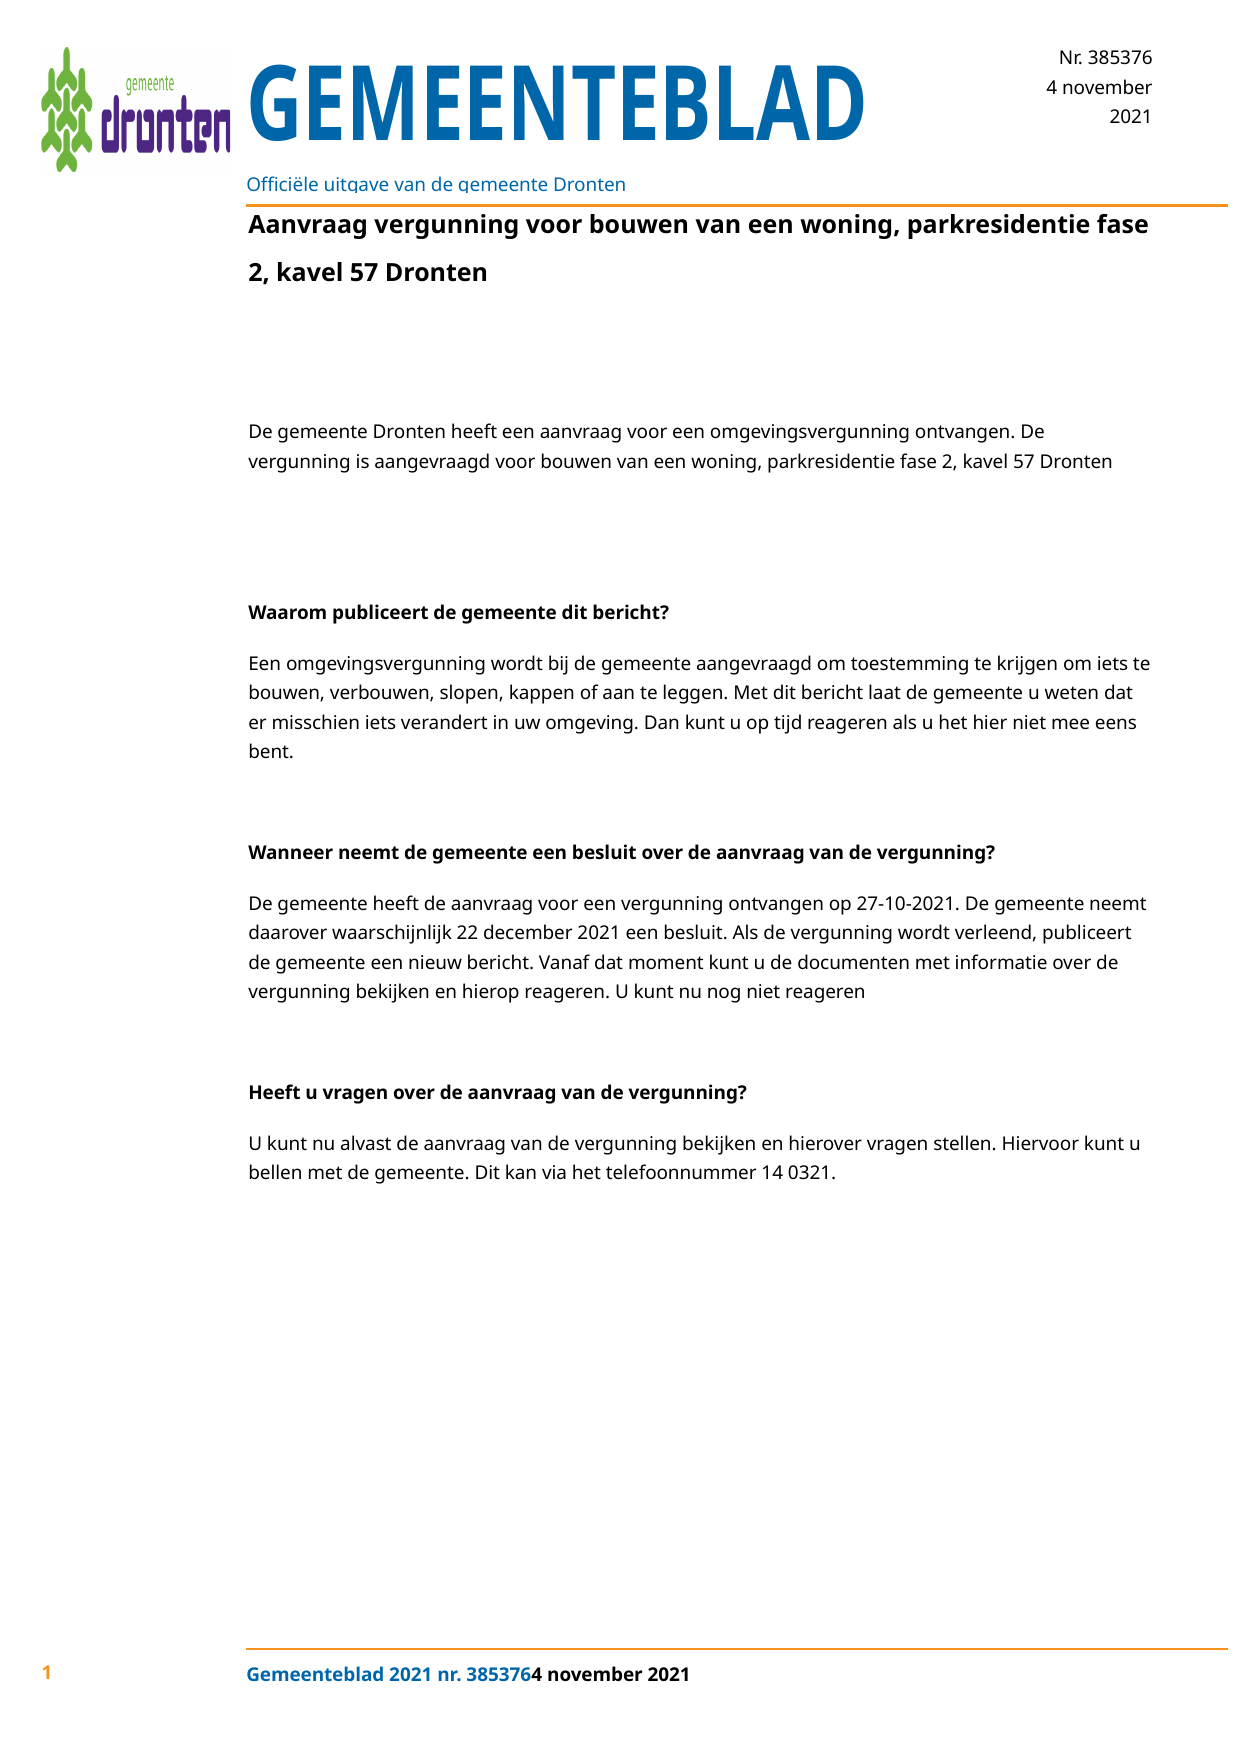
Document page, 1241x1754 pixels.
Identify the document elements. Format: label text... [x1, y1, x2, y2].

text U kunt nu alvast de aanvraag van de vergunning bekijken en hierover vragen stellen. Hiervoor kunt u bellen met de gemeente. Dit kan via het telefoonnummer 14 0321. [248, 1130, 1152, 1185]
text Een omgevingsvergunning wordt bij de gemeente aangevraagd om toestemming te krijgen om iets te bouwen, verbouwen, slopen, kappen of aan te leggen. Met dit bericht laat de gemeente u weten dat er misschien iets verandert in uw omgeving. Dan kunt u op tijd reageren als u het hier niet mee eens bent. [248, 650, 1152, 764]
text Aanvraag vergunning voor bouwen van een woning, parkresidentie fase 2, kavel 57 Dronten [248, 207, 1152, 288]
picture [41, 47, 231, 172]
text Heeft u vragen over de aanvraag van de vergunning? [248, 1079, 1152, 1105]
text Waarom publiceert de gemeente dit bericht? [248, 599, 1152, 625]
text Wanneer neemt de gemeente een besluit over de aanvraag van de vergunning? [248, 839, 1152, 865]
text De gemeente heeft de aanvraag voor een vergunning ontvangen op 27-10-2021. De gemeente neemt daarover waarschijnlijk 22 december 2021 een besluit. Als de vergunning wordt verleend, publiceert de gemeente een nieuw bericht. Vanaf dat moment kunt u de documenten met informatie over de vergunning bekijken en hierop reageren. U kunt nu nog niet reageren [248, 890, 1152, 1004]
text De gemeente Dronten heeft een aanvraag voor een omgevingsvergunning ontvangen. De vergunning is aangevraagd voor bouwen van een woning, parkresidentie fase 2, kavel 57 Dronten [248, 419, 1152, 474]
